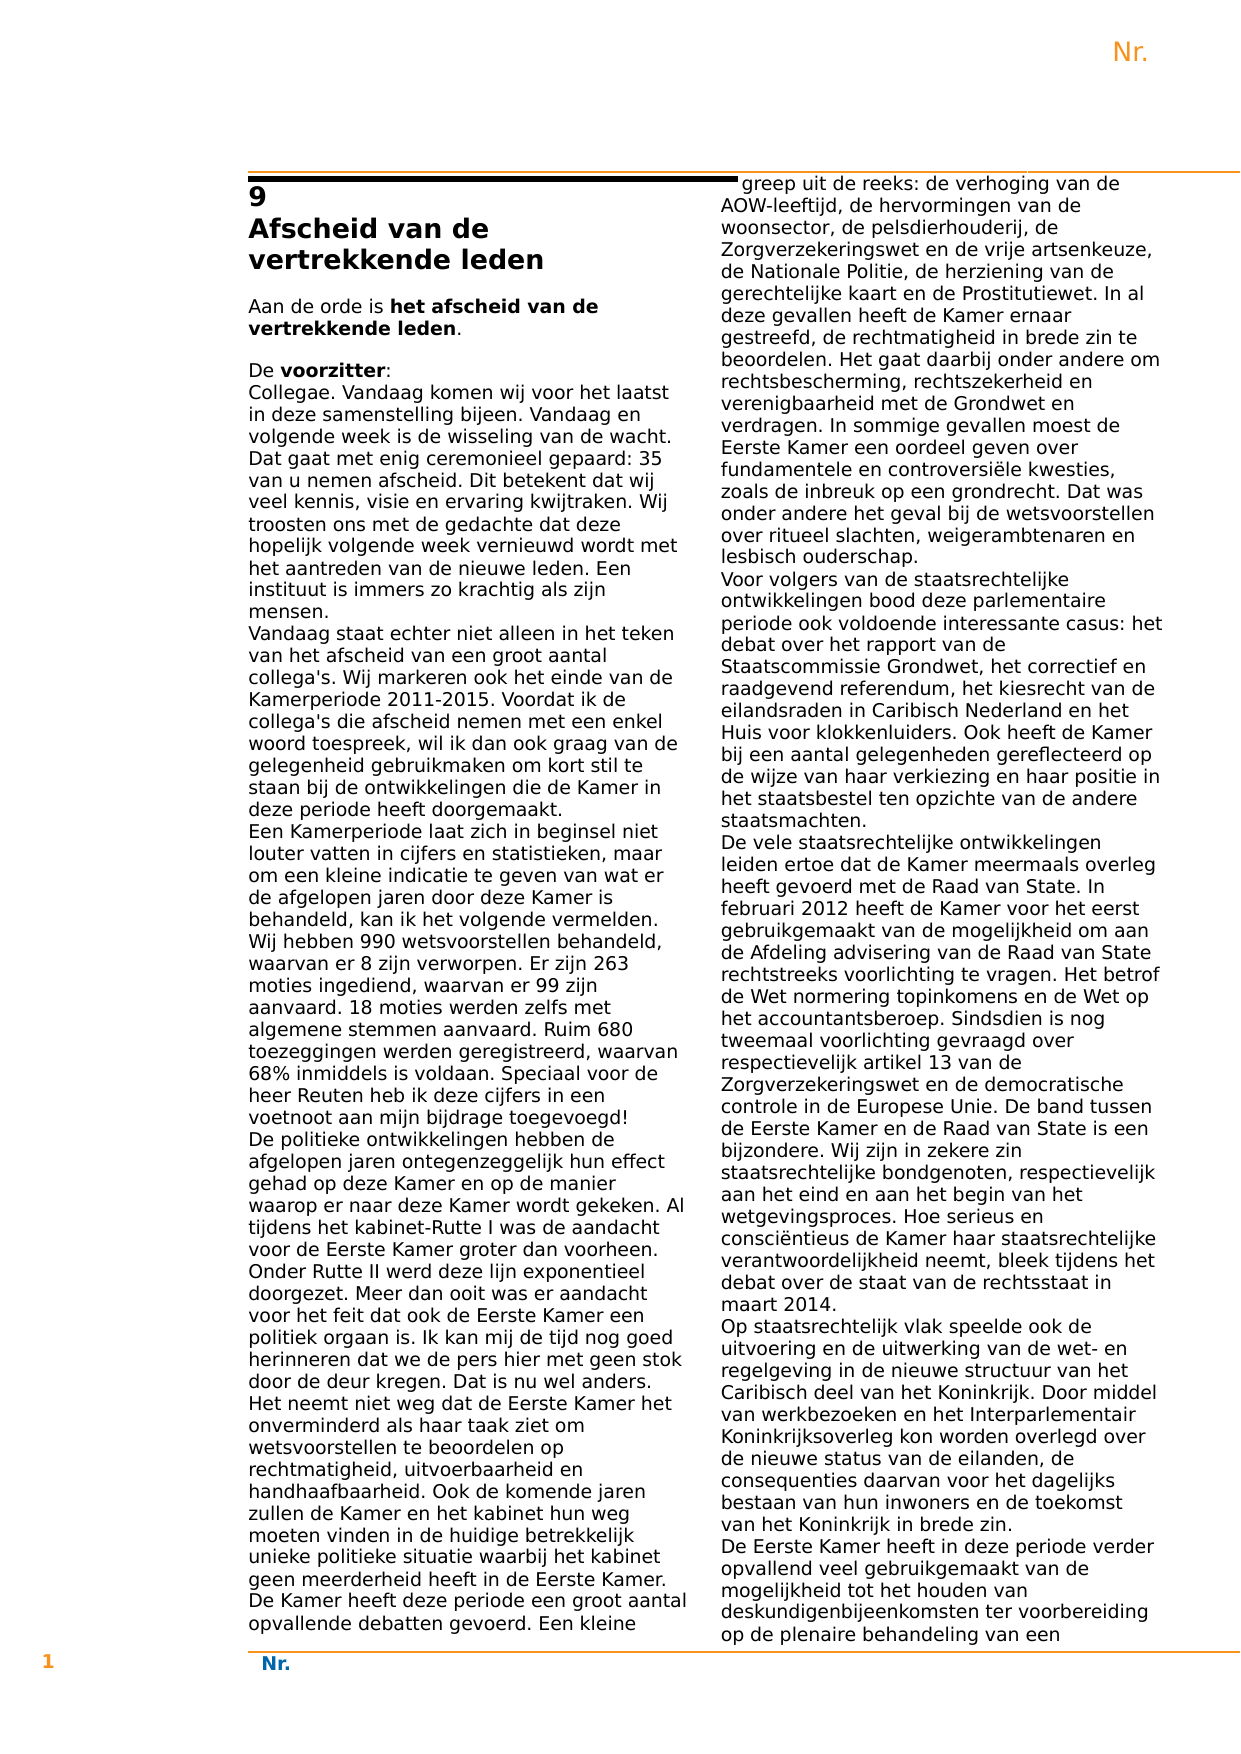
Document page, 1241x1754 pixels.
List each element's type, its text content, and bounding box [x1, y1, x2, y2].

text De Kamer heeft deze periode een groot aantal opvallende debatten gevoerd. Een kleine [248, 1590, 691, 1634]
text Een Kamerperiode laat zich in beginsel niet louter vatten in cijfers en statistieken, maar om een kleine indicatie te geven van wat er de afgelopen jaren door deze Kamer is behandeld, kan ik het volgende vermelden. Wij hebben 990 wetsvoorstellen behandeld, waarvan er 8 zijn verworpen. Er zijn 263 moties ingediend, waarvan er 99 zijn aanvaard. 18 moties werden zelfs met algemene stemmen aanvaard. Ruim 680 toezeggingen werden geregistreerd, waarvan 68% inmiddels is voldaan. Speciaal voor de heer Reuten heb ik deze cijfers in een voetnoot aan mijn bijdrage toegevoegd! [248, 821, 691, 1129]
title 9 Afscheid van de vertrekkende leden [248, 182, 691, 276]
text greep uit de reeks: de verhoging van de AOW-leeftijd, de hervormingen van de woonsector, de pelsdierhouderij, de Zorgverzekeringswet en de vrije artsenkeuze, de Nationale Politie, de herziening van de gerechtelijke kaart en de Prostitutiewet. In al deze gevallen heeft de Kamer ernaar gestreefd, de rechtmatigheid in brede zin te beoordelen. Het gaat daarbij onder andere om rechtsbescherming, rechtszekerheid en verenigbaarheid met de Grondwet en verdragen. In sommige gevallen moest de Eerste Kamer een oordeel geven over fundamentele en controversiële kwesties, zoals de inbreuk op een grondrecht. Dat was onder andere het geval bij de wetsvoorstellen over ritueel slachten, weigerambtenaren en lesbisch ouderschap. [721, 173, 1163, 568]
text De voorzitter: [248, 359, 691, 382]
text De vele staatsrechtelijke ontwikkelingen leiden ertoe dat de Kamer meermaals overleg heeft gevoerd met de Raad van State. In februari 2012 heeft de Kamer voor het eerst gebruikgemaakt van de mogelijkheid om aan de Afdeling advisering van de Raad van State rechtstreeks voorlichting te vragen. Het betrof de Wet normering topinkomens en de Wet op het accountantsberoep. Sindsdien is nog tweemaal voorlichting gevraagd over respectievelijk artikel 13 van de Zorgverzekeringswet en de democratische controle in de Europese Unie. De band tussen de Eerste Kamer en de Raad van State is een bijzondere. Wij zijn in zekere zin staatsrechtelijke bondgenoten, respectievelijk aan het eind en aan het begin van het wetgevingsproces. Hoe serieus en consciëntieus de Kamer haar staatsrechtelijke verantwoordelijkheid neemt, bleek tijdens het debat over de staat van de rechtsstaat in maart 2014. [721, 832, 1163, 1316]
text De Eerste Kamer heeft in deze periode verder opvallend veel gebruikgemaakt van de mogelijkheid tot het houden van deskundigenbijeenkomsten ter voorbereiding op de plenaire behandeling van een [721, 1536, 1163, 1645]
text Vandaag staat echter niet alleen in het teken van het afscheid van een groot aantal collega's. Wij markeren ook het einde van de Kamerperiode 2011-2015. Voordat ik de collega's die afscheid nemen met een enkel woord toespreek, wil ik dan ook graag van de gelegenheid gebruikmaken om kort stil te staan bij de ontwikkelingen die de Kamer in deze periode heeft doorgemaakt. [248, 623, 691, 821]
text Op staatsrechtelijk vlak speelde ook de uitvoering en de uitwerking van de wet- en regelgeving in de nieuwe structuur van het Caribisch deel van het Koninkrijk. Door middel van werkbezoeken en het Interparlementair Koninkrijksoverleg kon worden overlegd over de nieuwe status van de eilanden, de consequenties daarvan voor het dagelijks bestaan van hun inwoners en de toekomst van het Koninkrijk in brede zin. [721, 1316, 1163, 1536]
text Voor volgers van de staatsrechtelijke ontwikkelingen bood deze parlementaire periode ook voldoende interessante casus: het debat over het rapport van de Staatscommissie Grondwet, het correctief en raadgevend referendum, het kiesrecht van de eilandsraden in Caribisch Nederland en het Huis voor klokkenluiders. Ook heeft de Kamer bij een aantal gelegenheden gereflecteerd op de wijze van haar verkiezing en haar positie in het staatsbestel ten opzichte van de andere staatsmachten. [721, 568, 1163, 832]
text Collegae. Vandaag komen wij voor het laatst in deze samenstelling bijeen. Vandaag en volgende week is de wisseling van de wacht. Dat gaat met enig ceremonieel gepaard: 35 van u nemen afscheid. Dit betekent dat wij veel kennis, visie en ervaring kwijtraken. Wij troosten ons met de gedachte dat deze hopelijk volgende week vernieuwd wordt met het aantreden van de nieuwe leden. Een instituut is immers zo krachtig als zijn mensen. [248, 382, 691, 623]
text De politieke ontwikkelingen hebben de afgelopen jaren ontegenzeggelijk hun effect gehad op deze Kamer en op de manier waarop er naar deze Kamer wordt gekeken. Al tijdens het kabinet-Rutte I was de aandacht voor de Eerste Kamer groter dan voorheen. Onder Rutte II werd deze lijn exponentieel doorgezet. Meer dan ooit was er aandacht voor het feit dat ook de Eerste Kamer een politiek orgaan is. Ik kan mij de tijd nog goed herinneren dat we de pers hier met geen stok door de deur kregen. Dat is nu wel anders. Het neemt niet weg dat de Eerste Kamer het onverminderd als haar taak ziet om wetsvoorstellen te beoordelen op rechtmatigheid, uitvoerbaarheid en handhaafbaarheid. Ook de komende jaren zullen de Kamer en het kabinet hun weg moeten vinden in de huidige betrekkelijk unieke politieke situatie waarbij het kabinet geen meerderheid heeft in de Eerste Kamer. [248, 1129, 691, 1590]
text Aan de orde is het afscheid van de vertrekkende leden. [248, 296, 691, 339]
